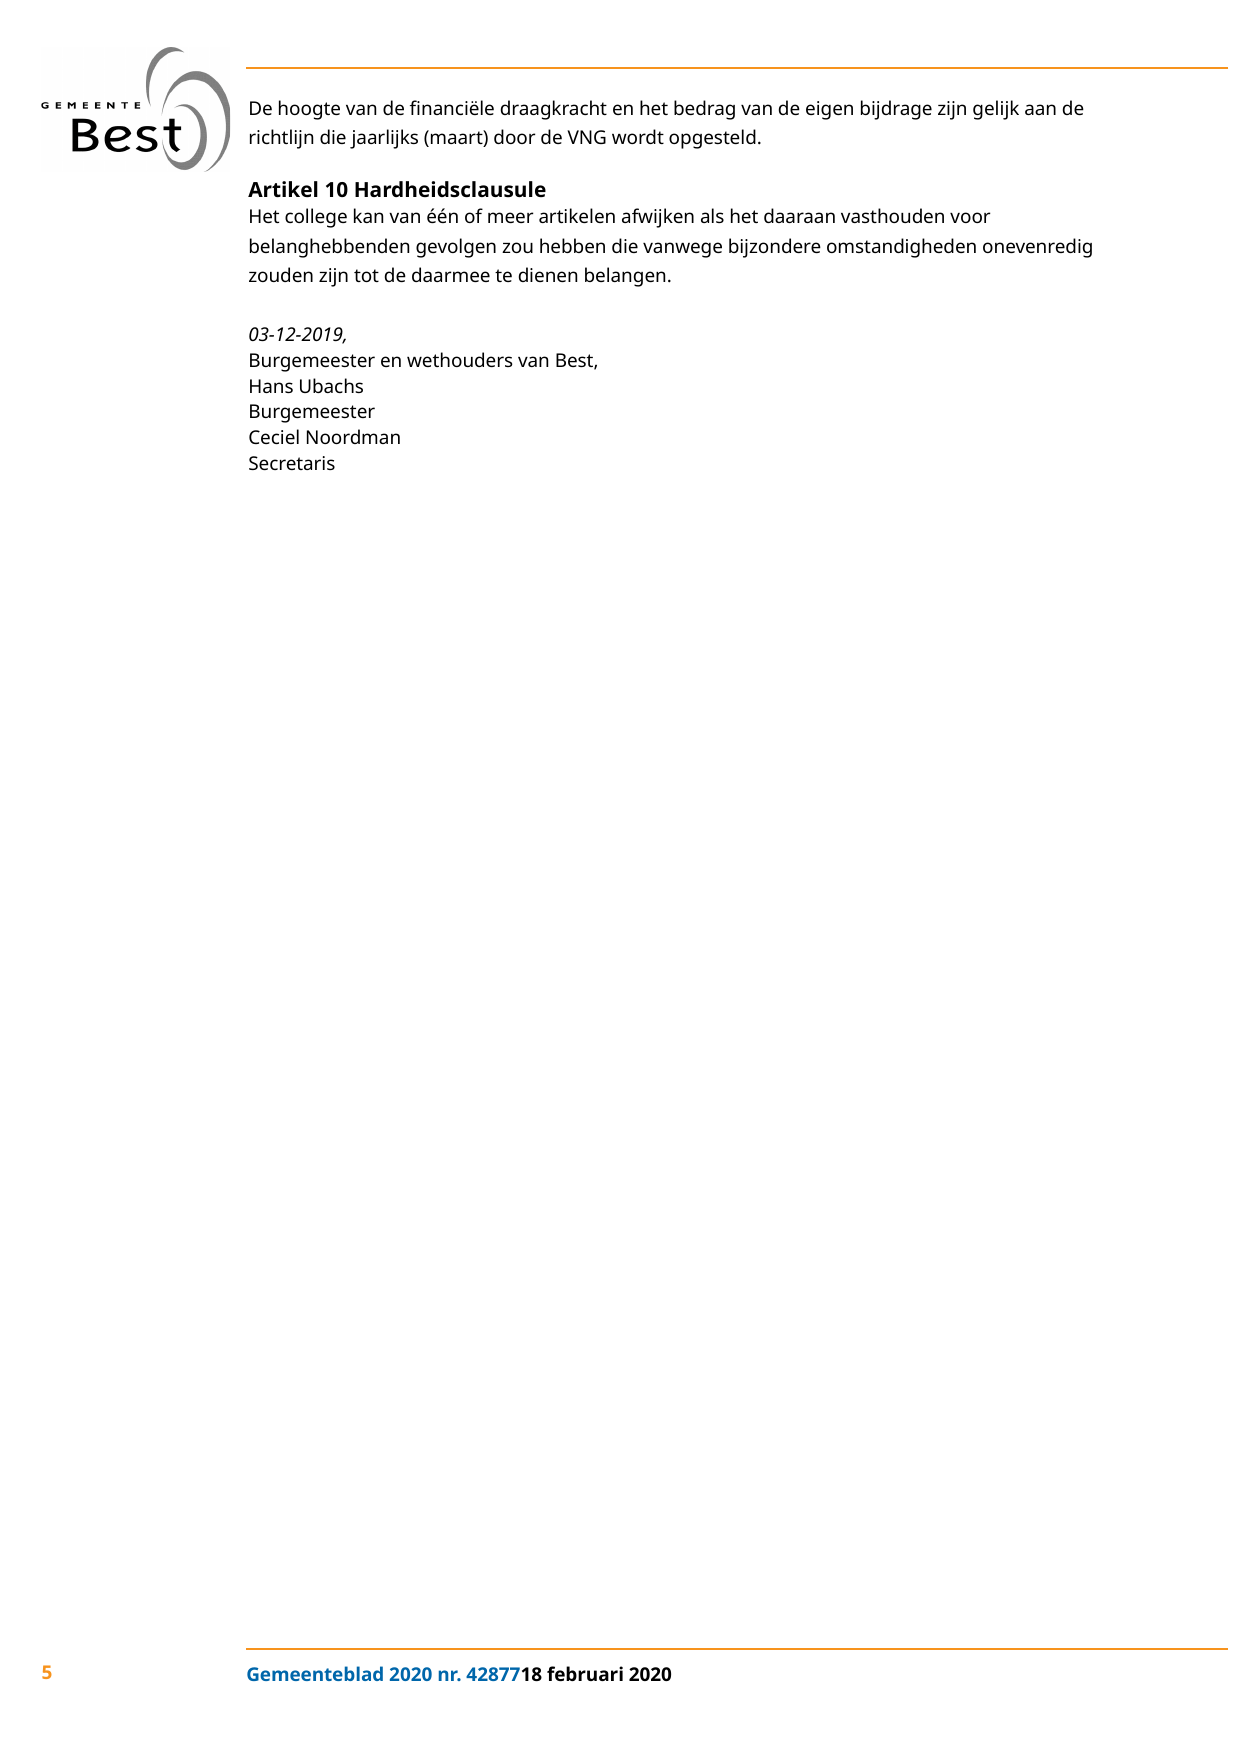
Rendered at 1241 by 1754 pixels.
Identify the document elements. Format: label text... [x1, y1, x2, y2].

text De hoogte van de financiële draagkracht en het bedrag van de eigen bijdrage zijn gelijk aan de richtlijn die jaarlijks (maart) door de VNG wordt opgesteld. [248, 95, 1152, 150]
text Burgemeester en wethouders van Best, [248, 347, 1152, 373]
text Het college kan van één of meer artikelen afwijken als het daaraan vasthouden voor belanghebbenden gevolgen zou hebben die vanwege bijzondere omstandigheden onevenredig zouden zijn tot de daarmee te dienen belangen. [248, 203, 1152, 288]
picture [41, 47, 231, 172]
text Secretaris [248, 450, 1152, 476]
text 03-12-2019, [248, 322, 1152, 347]
text Ceciel Noordman [248, 424, 1152, 450]
text Hans Ubachs [248, 373, 1152, 399]
text Burgemeester [248, 399, 1152, 424]
text Artikel 10 Hardheidsclausule [248, 175, 1152, 203]
